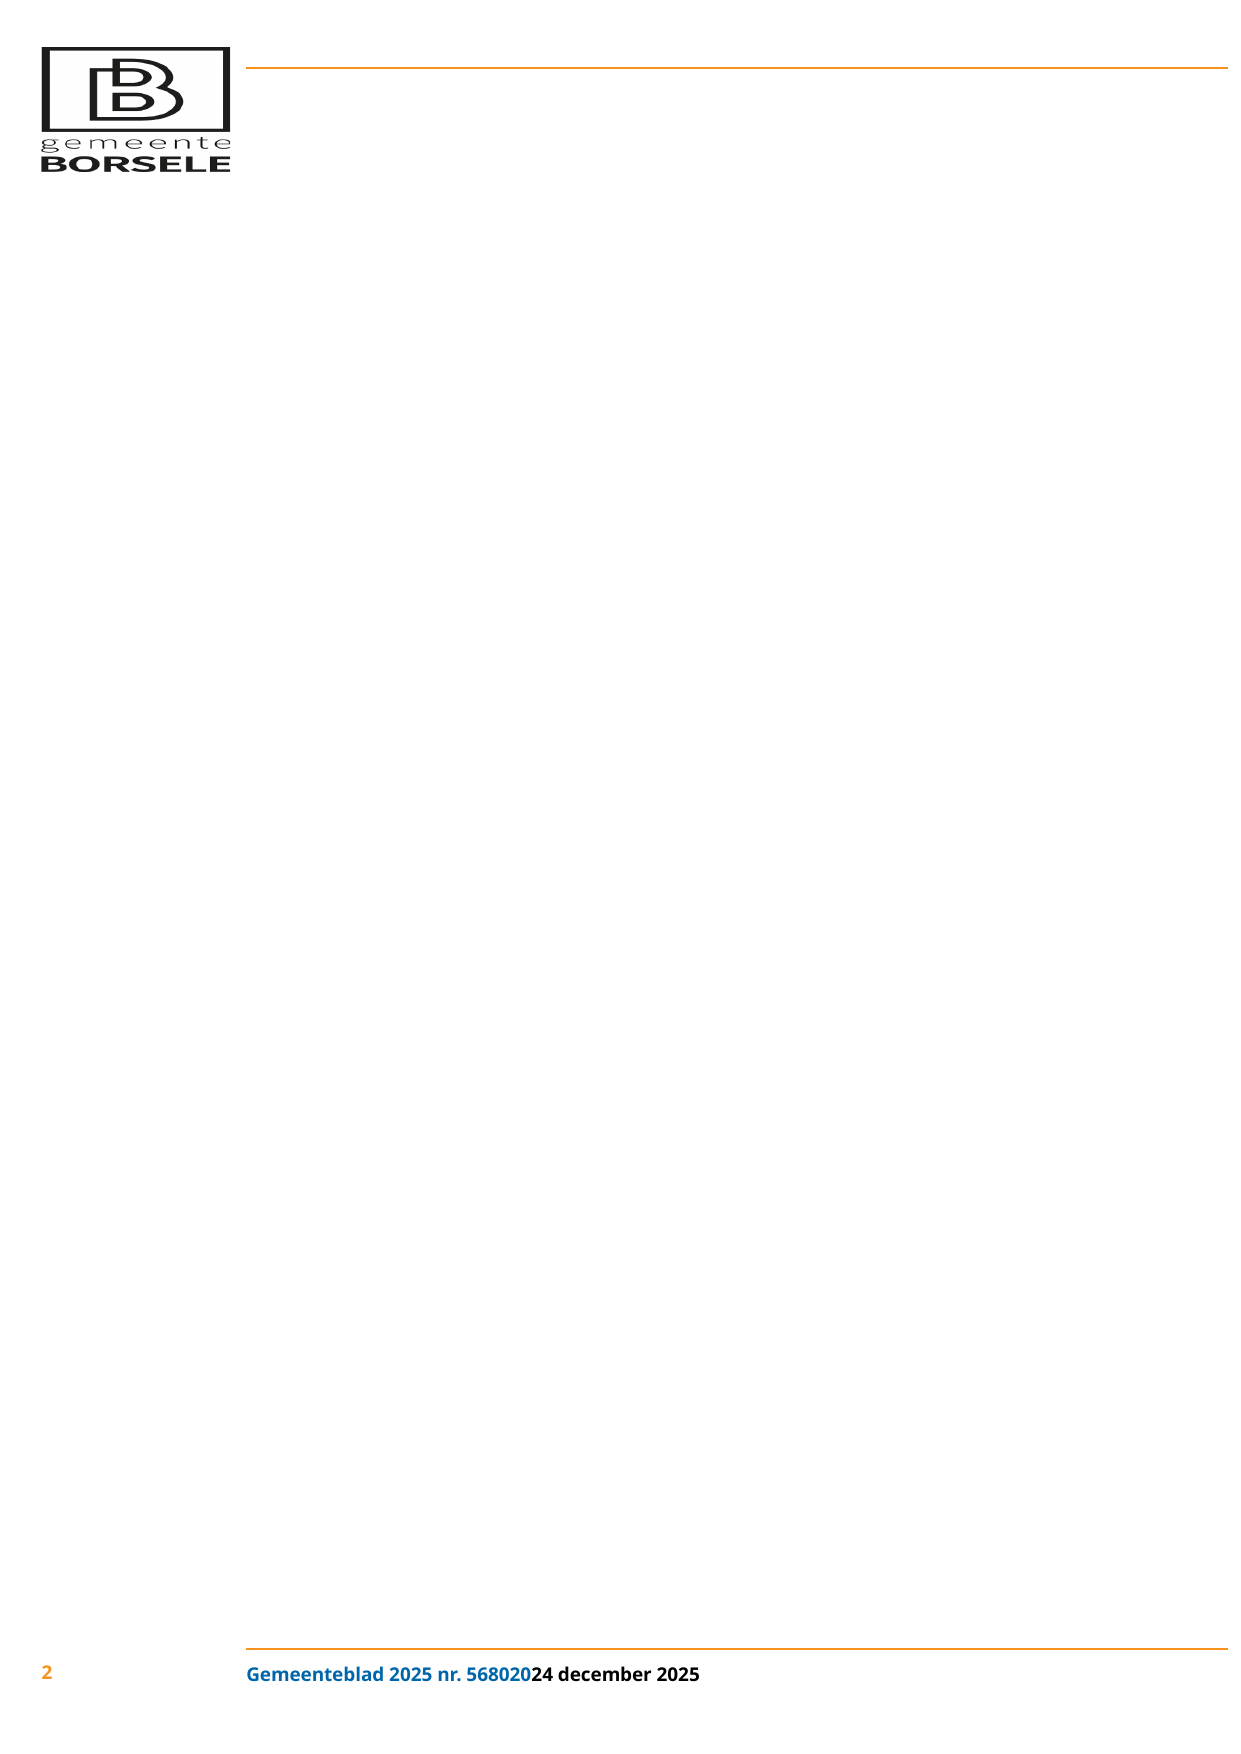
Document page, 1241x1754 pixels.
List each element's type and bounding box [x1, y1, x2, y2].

picture [41, 47, 231, 172]
